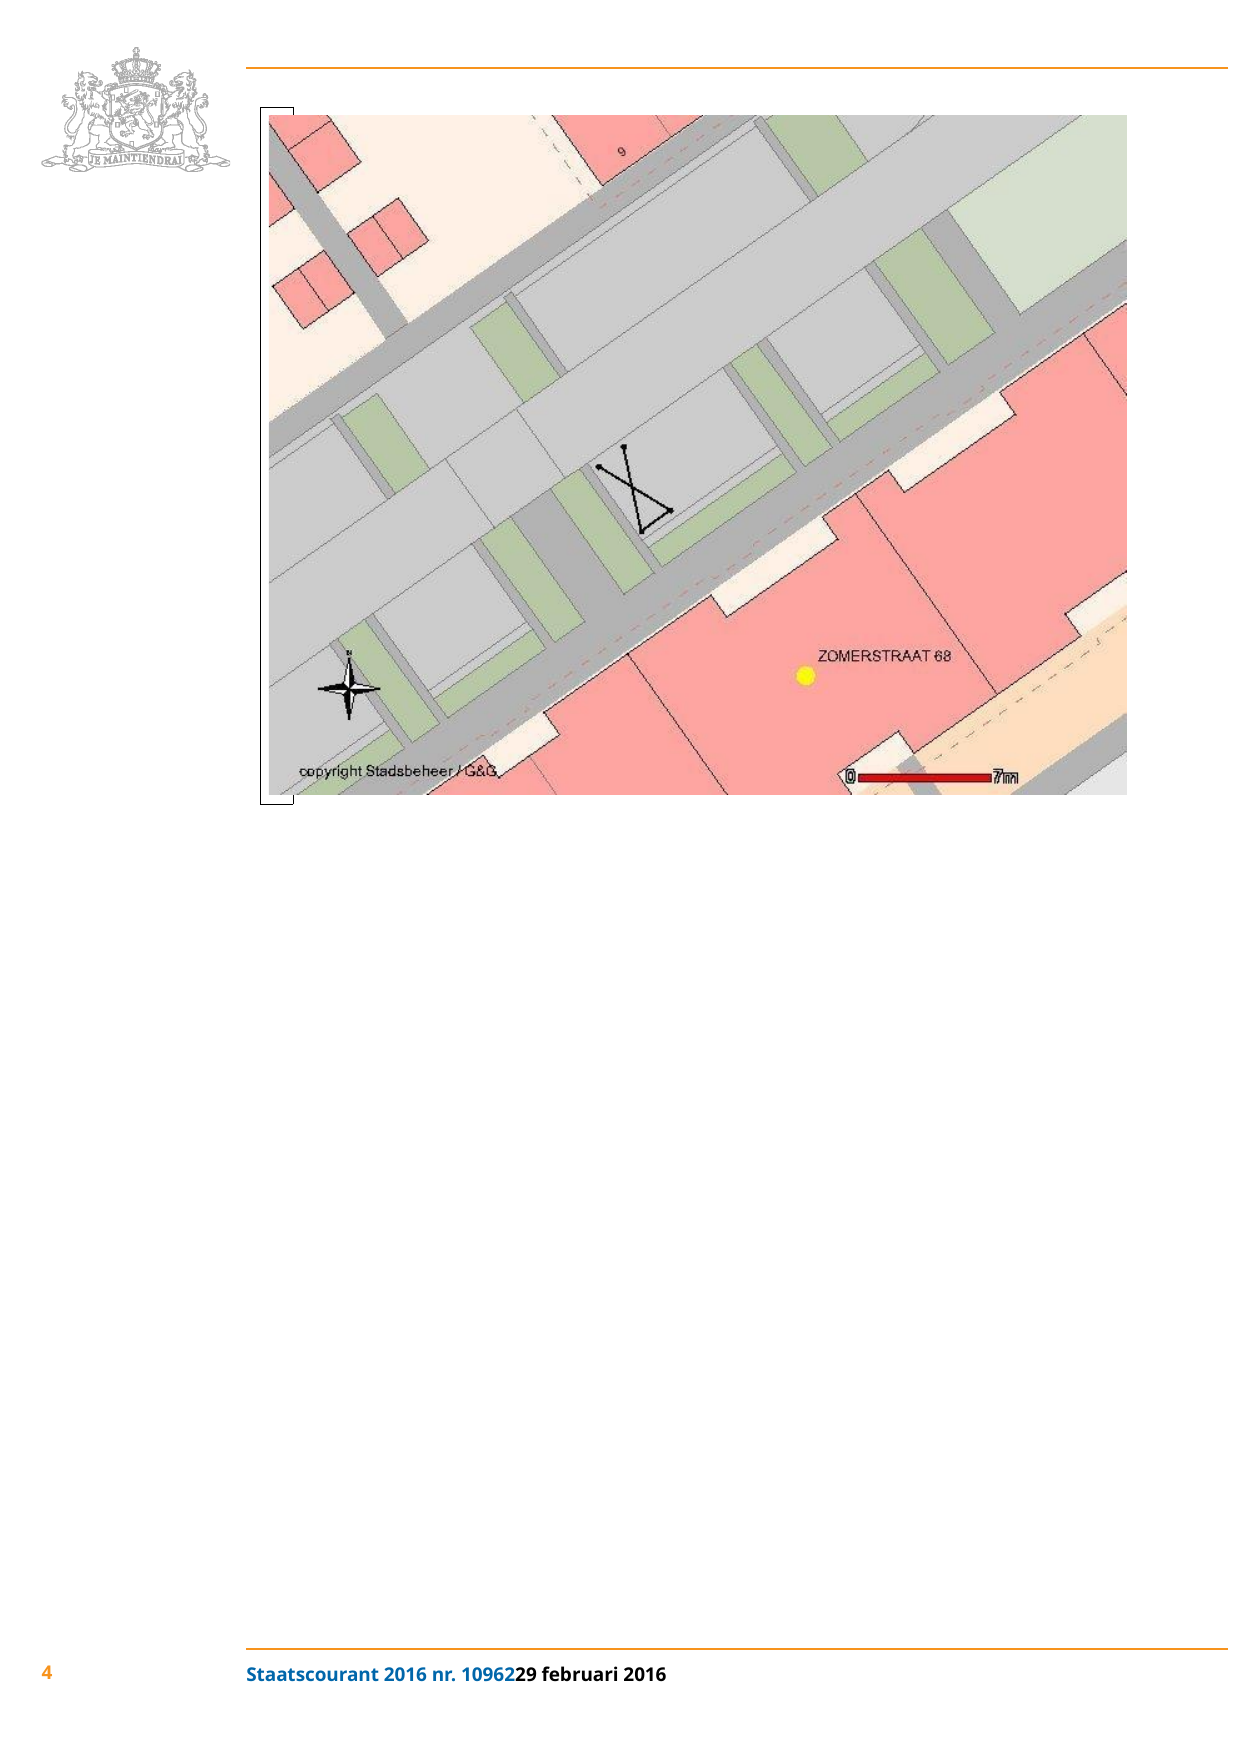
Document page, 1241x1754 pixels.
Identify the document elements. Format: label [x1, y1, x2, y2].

picture [41, 47, 231, 172]
picture [268, 115, 1127, 795]
